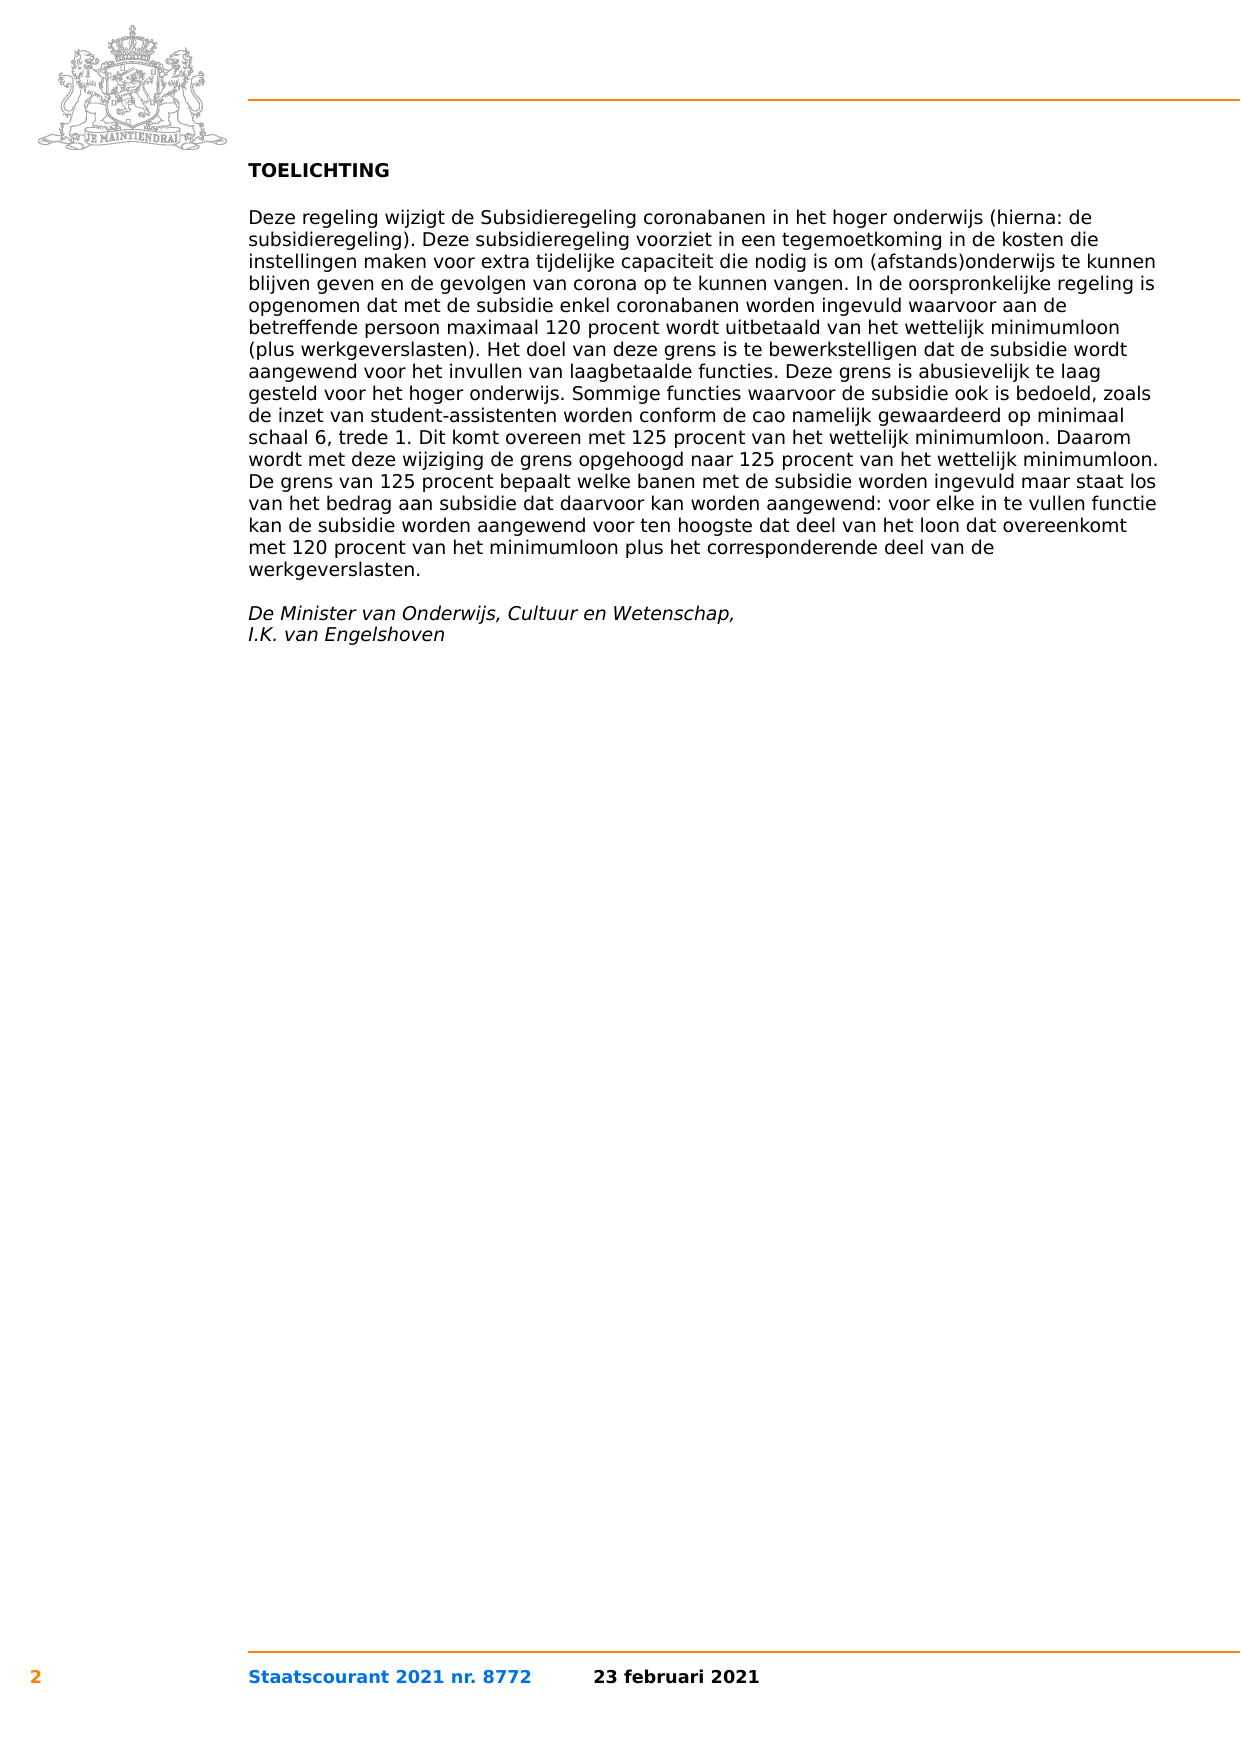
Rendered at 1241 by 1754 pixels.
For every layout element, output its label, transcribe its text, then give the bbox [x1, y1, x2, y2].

picture [38, 25, 227, 150]
text Deze regeling wijzigt de Subsidieregeling coronabanen in het hoger onderwijs (hierna: de subsidieregeling). Deze subsidieregeling voorziet in een tegemoetkoming in de kosten die instellingen maken voor extra tijdelijke capaciteit die nodig is om (afstands)onderwijs te kunnen blijven geven en de gevolgen van corona op te kunnen vangen. In de oorspronkelijke regeling is opgenomen dat met de subsidie enkel coronabanen worden ingevuld waarvoor aan de betreffende persoon maximaal 120 procent wordt uitbetaald van het wettelijk minimumloon (plus werkgeverslasten). Het doel van deze grens is te bewerkstelligen dat de subsidie wordt aangewend voor het invullen van laagbetaalde functies. Deze grens is abusievelijk te laag gesteld voor het hoger onderwijs. Sommige functies waarvoor de subsidie ook is bedoeld, zoals de inzet van student-assistenten worden conform de cao namelijk gewaardeerd op minimaal schaal 6, trede 1. Dit komt overeen met 125 procent van het wettelijk minimumloon. Daarom wordt met deze wijziging de grens opgehoogd naar 125 procent van het wettelijk minimumloon. De grens van 125 procent bepaalt welke banen met de subsidie worden ingevuld maar staat los van het bedrag aan subsidie dat daarvoor kan worden aangewend: voor elke in te vullen functie kan de subsidie worden aangewend voor ten hoogste dat deel van het loon dat overeenkomt met 120 procent van het minimumloon plus het corresponderende deel van de werkgeverslasten. [248, 207, 1163, 581]
subtitle TOELICHTING [248, 160, 1163, 182]
text De Minister van Onderwijs, Cultuur en Wetenschap, I.K. van Engelshoven [248, 602, 1163, 646]
